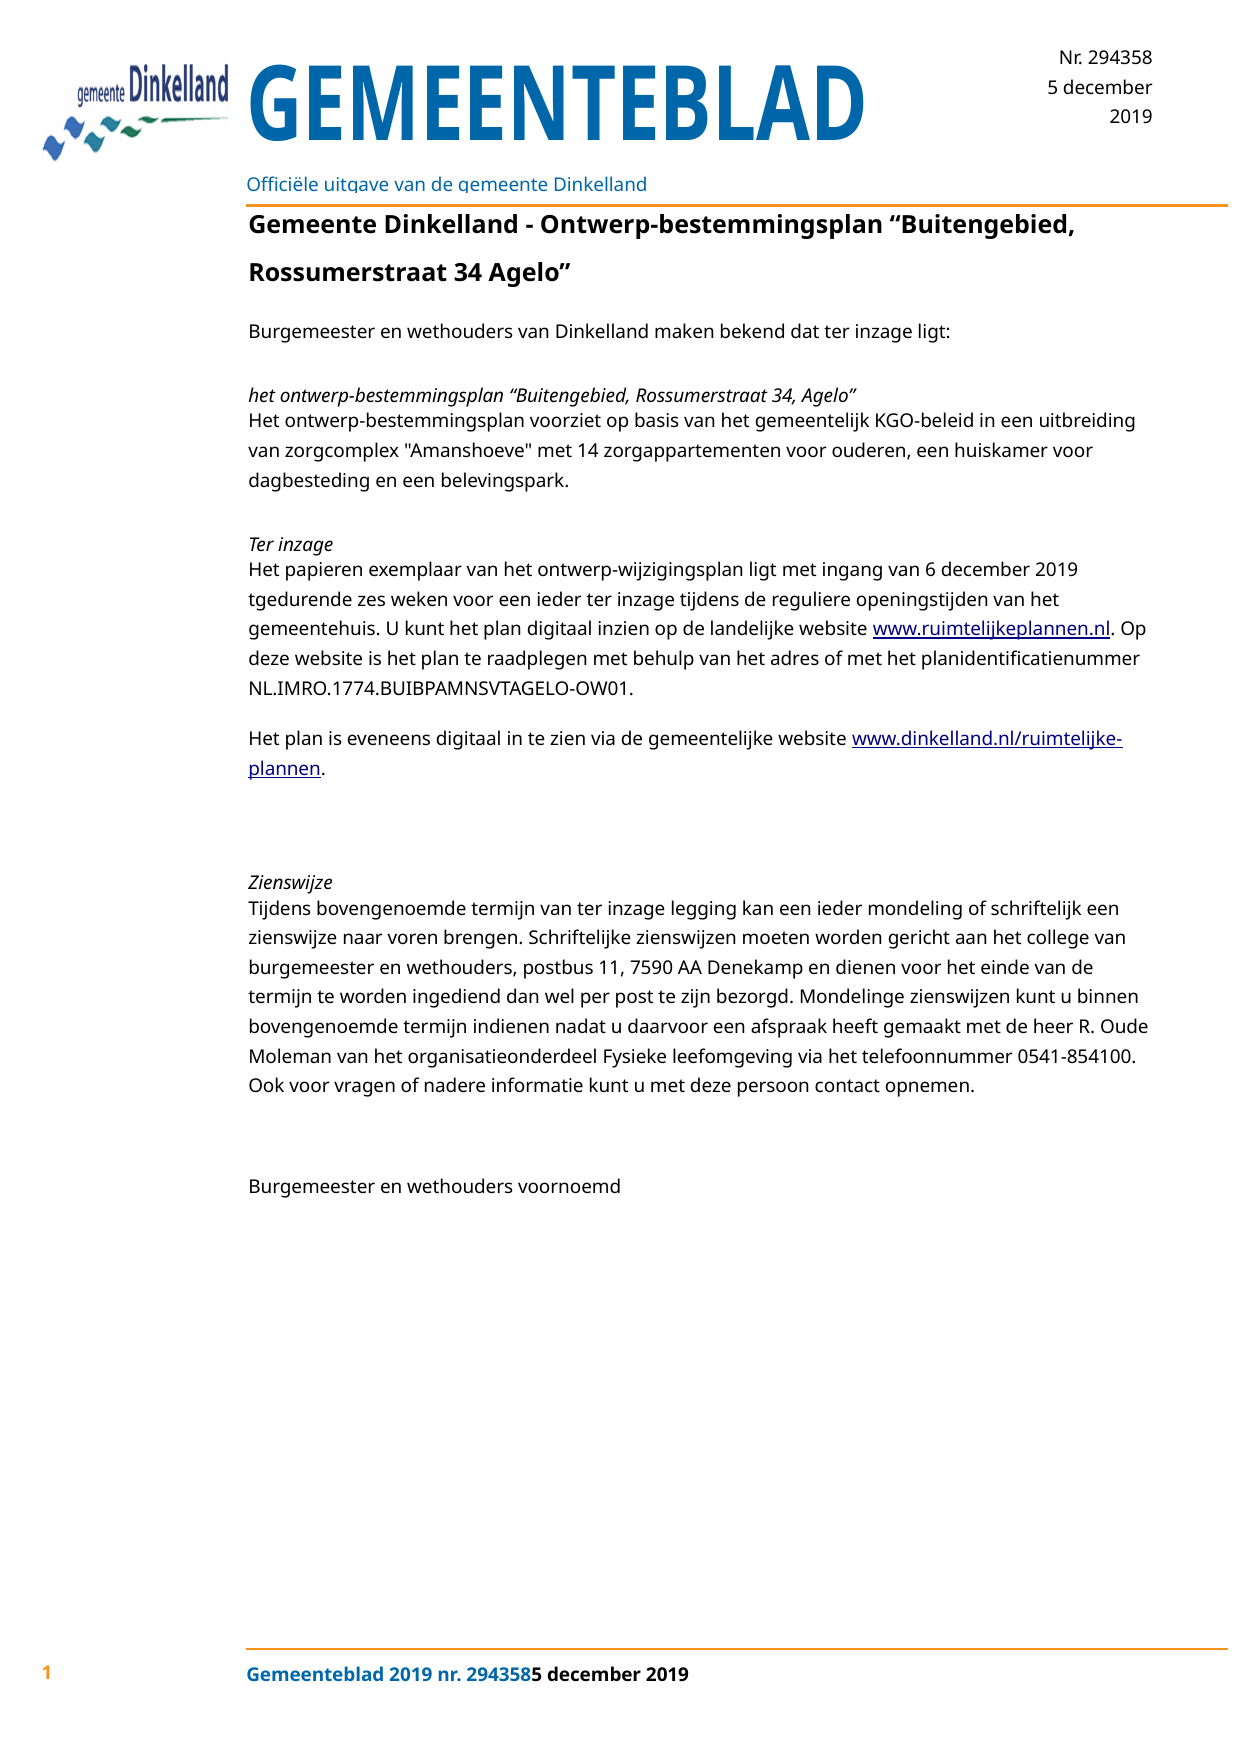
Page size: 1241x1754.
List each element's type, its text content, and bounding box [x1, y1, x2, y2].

text Gemeente Dinkelland - Ontwerp-bestemmingsplan “Buitengebied, Rossumerstraat 34 Agelo” [248, 207, 1152, 288]
text Burgemeester en wethouders van Dinkelland maken bekend dat ter inzage ligt: [248, 318, 1152, 344]
text Het papieren exemplaar van het ontwerp-wijzigingsplan ligt met ingang van 6 december 2019 tgedurende zes weken voor een ieder ter inzage tijdens de reguliere openingstijden van het gemeentehuis. U kunt het plan digitaal inzien op de landelijke website www.ruimtelijkeplannen.nl. Op deze website is het plan te raadplegen met behulp van het adres of met het planidentificatienummer NL.IMRO.1774.BUIBPAMNSVTAGELO-OW01. [248, 556, 1152, 701]
text Ter inzage [248, 531, 1152, 556]
picture [41, 47, 231, 172]
text het ontwerp-bestemmingsplan “Buitengebied, Rossumerstraat 34, Agelo” [248, 382, 1152, 408]
text Het ontwerp-bestemmingsplan voorziet op basis van het gemeentelijk KGO-beleid in een uitbreiding van zorgcomplex "Amanshoeve" met 14 zorgappartementen voor ouderen, een huiskamer voor dagbesteding en een belevingspark. [248, 408, 1152, 492]
text Zienswijze [248, 869, 1152, 895]
text Burgemeester en wethouders voornoemd [248, 1173, 1152, 1199]
text Het plan is eveneens digitaal in te zien via de gemeentelijke website www.dinkelland.nl/ruimtelijke-plannen. [248, 725, 1152, 781]
text Tijdens bovengenoemde termijn van ter inzage legging kan een ieder mondeling of schriftelijk een zienswijze naar voren brengen. Schriftelijke zienswijzen moeten worden gericht aan het college van burgemeester en wethouders, postbus 11, 7590 AA Denekamp en dienen voor het einde van de termijn te worden ingediend dan wel per post te zijn bezorgd. Mondelinge zienswijzen kunt u binnen bovengenoemde termijn indienen nadat u daarvoor een afspraak heeft gemaakt met de heer R. Oude Moleman van het organisatieonderdeel Fysieke leefomgeving via het telefoonnummer 0541-854100. Ook voor vragen of nadere informatie kunt u met deze persoon contact opnemen. [248, 895, 1152, 1098]
